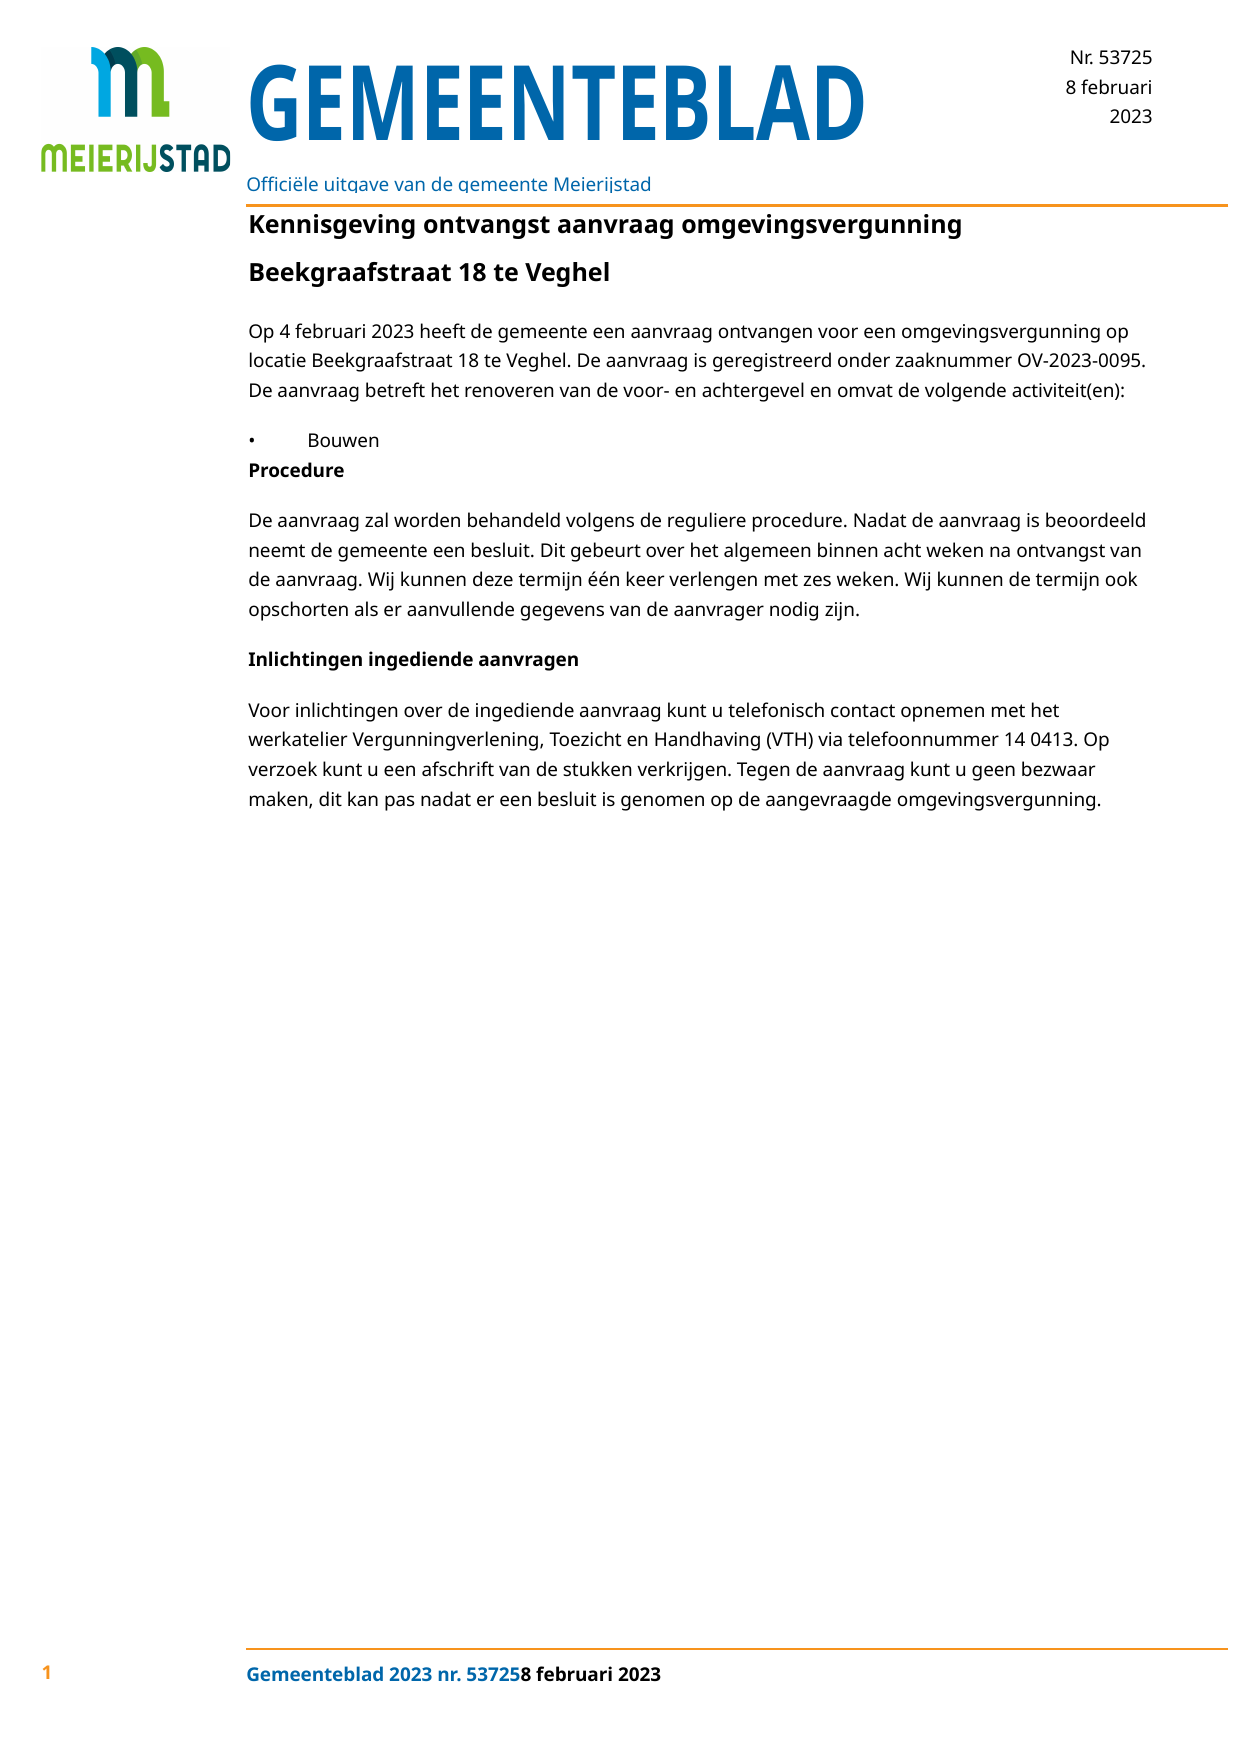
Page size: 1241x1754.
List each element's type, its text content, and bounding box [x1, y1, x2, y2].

list Bouwen [248, 427, 1152, 453]
text De aanvraag zal worden behandeld volgens de reguliere procedure. Nadat de aanvraag is beoordeeld neemt de gemeente een besluit. Dit gebeurt over het algemeen binnen acht weken na ontvangst van de aanvraag. Wij kunnen deze termijn één keer verlengen met zes weken. Wij kunnen de termijn ook opschorten als er aanvullende gegevens van de aanvrager nodig zijn. [248, 507, 1152, 622]
text Procedure [248, 457, 1152, 483]
text Voor inlichtingen over de ingediende aanvraag kunt u telefonisch contact opnemen met het werkatelier Vergunningverlening, Toezicht en Handhaving (VTH) via telefoonnummer 14 0413. Op verzoek kunt u een afschrift van de stukken verkrijgen. Tegen de aanvraag kunt u geen bezwaar maken, dit kan pas nadat er een besluit is genomen op de aangevraagde omgevingsvergunning. [248, 697, 1152, 812]
text Kennisgeving ontvangst aanvraag omgevingsvergunning Beekgraafstraat 18 te Veghel [248, 207, 1152, 288]
picture [41, 47, 231, 172]
text Inlichtingen ingediende aanvragen [248, 647, 1152, 672]
text Op 4 februari 2023 heeft de gemeente een aanvraag ontvangen voor een omgevingsvergunning op locatie Beekgraafstraat 18 te Veghel. De aanvraag is geregistreerd onder zaaknummer OV-2023-0095. De aanvraag betreft het renoveren van de voor- en achtergevel en omvat de volgende activiteit(en): [248, 318, 1152, 403]
